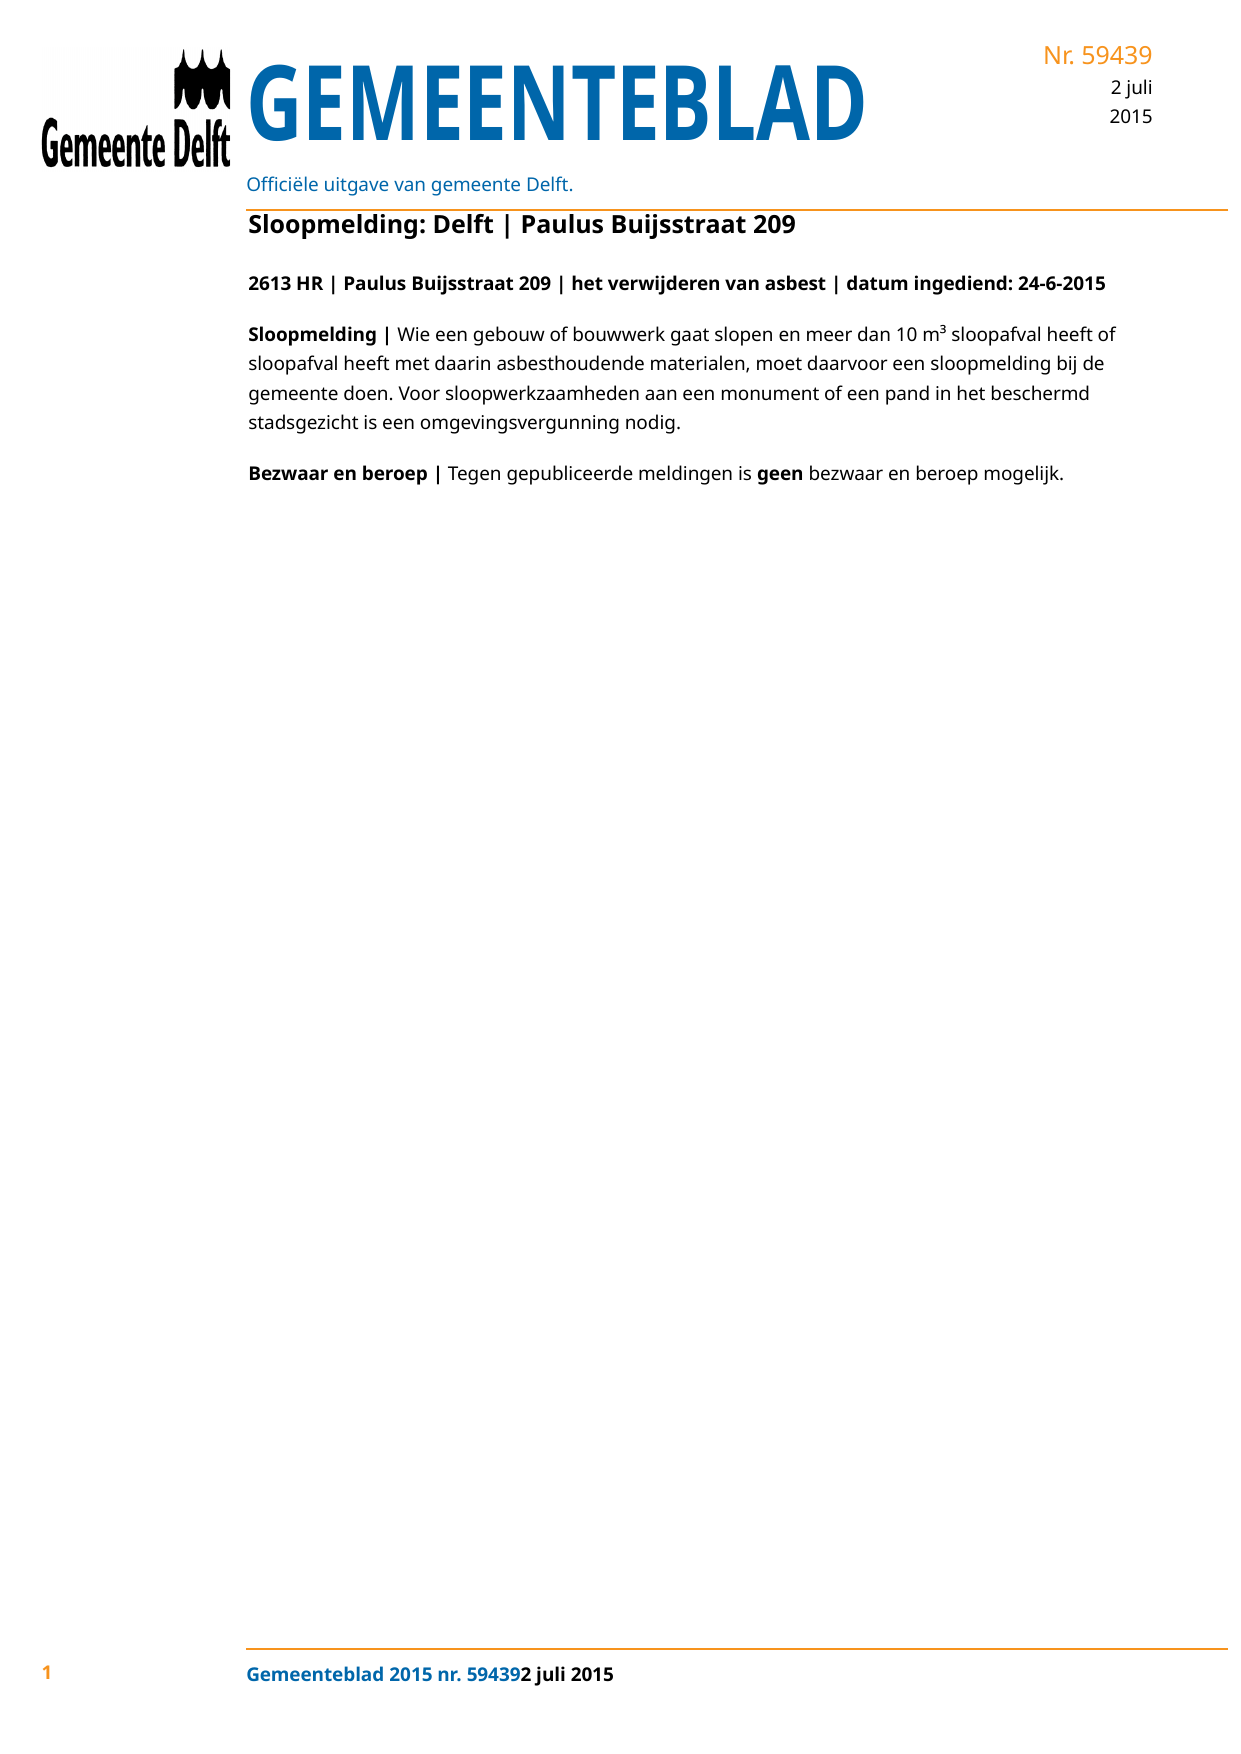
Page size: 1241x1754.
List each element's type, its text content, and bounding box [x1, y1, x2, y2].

picture [41, 47, 231, 172]
text 2613 HR | Paulus Buijsstraat 209 | het verwijderen van asbest | datum ingediend: 24-6-2015 [248, 270, 1152, 296]
text Sloopmelding | Wie een gebouw of bouwwerk gaat slopen en meer dan 10 m³ sloopafval heeft of sloopafval heeft met daarin asbesthoudende materialen, moet daarvoor een sloopmelding bij de gemeente doen. Voor sloopwerkzaamheden aan een monument of een pand in het beschermd stadsgezicht is een omgevingsvergunning nodig. [248, 321, 1152, 435]
text Sloopmelding: Delft | Paulus Buijsstraat 209 [248, 211, 1152, 241]
text Bezwaar en beroep | Tegen gepubliceerde meldingen is geen bezwaar en beroep mogelijk. [248, 460, 1152, 486]
